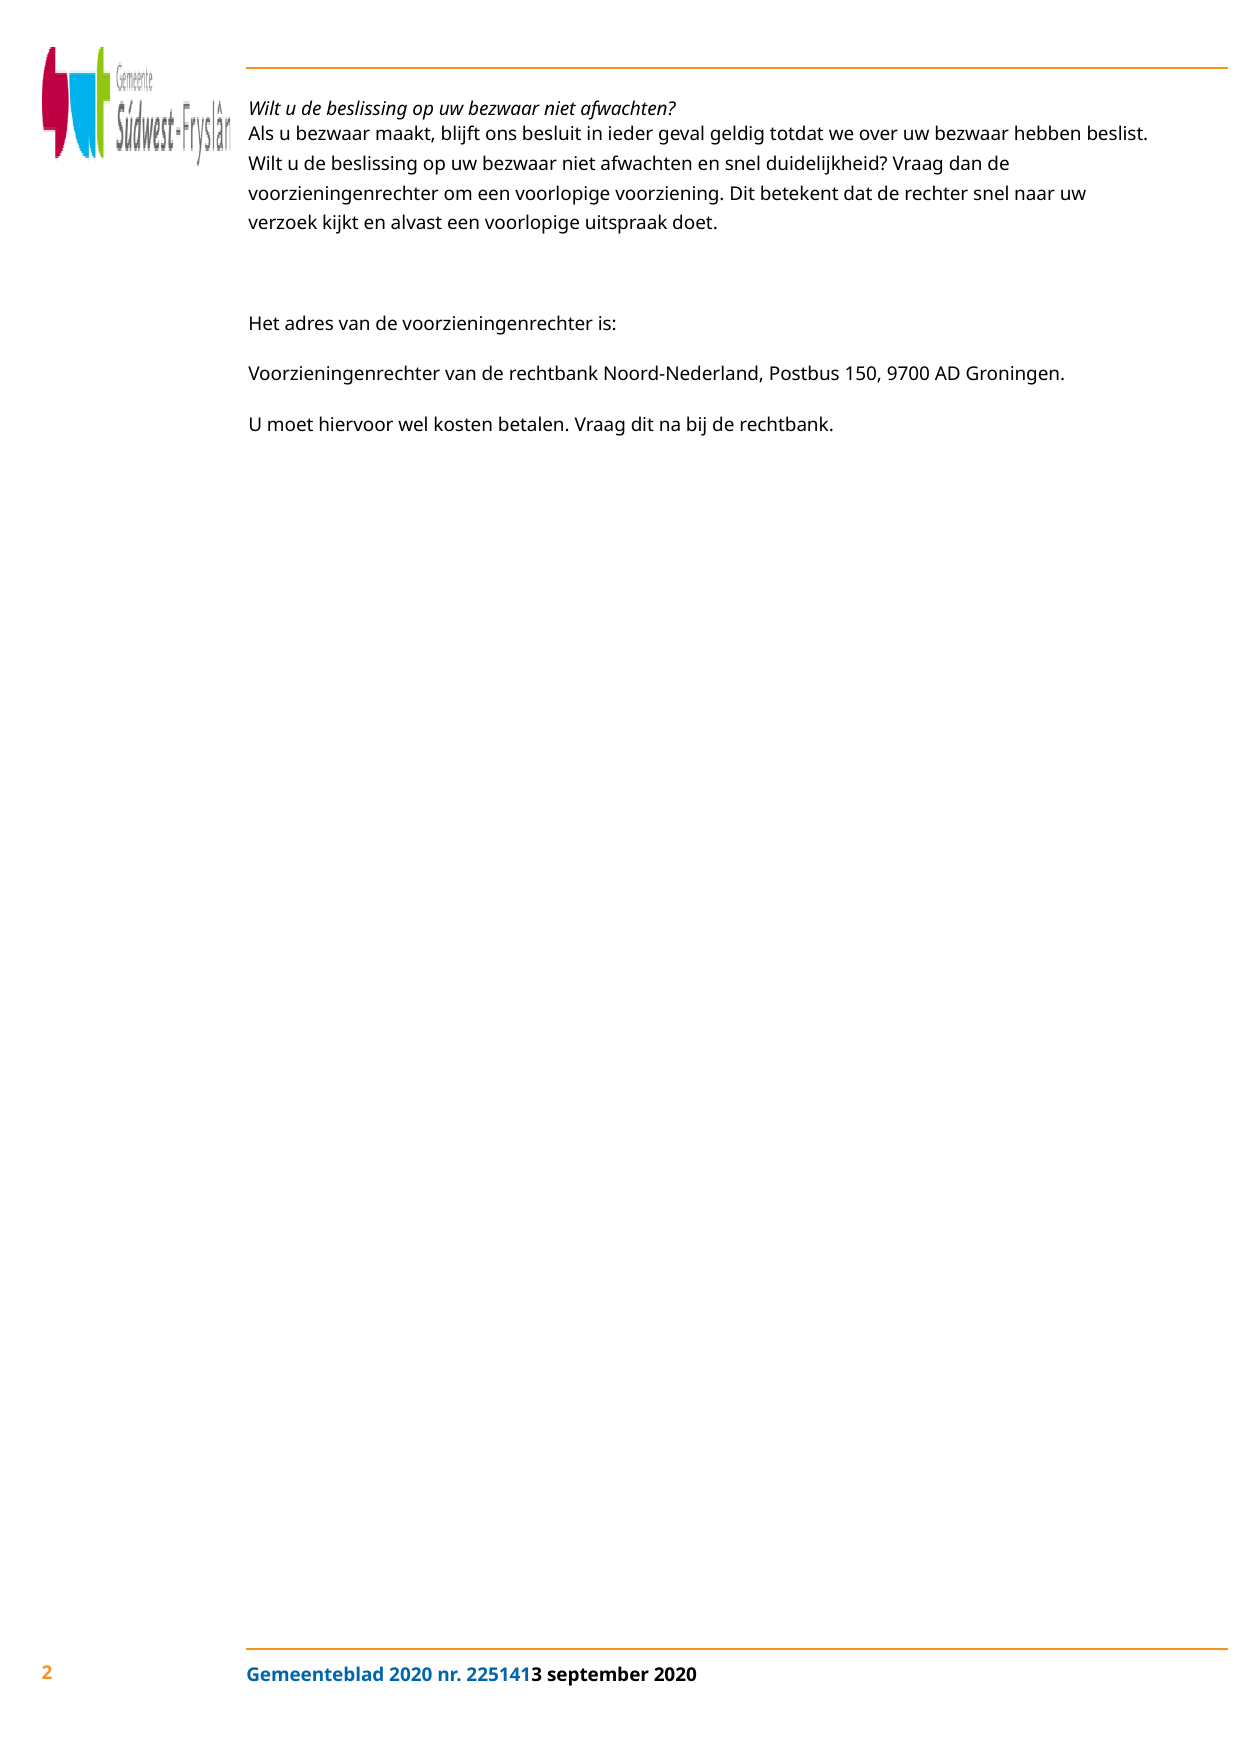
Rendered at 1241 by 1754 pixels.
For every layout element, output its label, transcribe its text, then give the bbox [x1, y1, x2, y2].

text Het adres van de voorzieningenrechter is: [248, 310, 1152, 336]
text Voorzieningenrechter van de rechtbank Noord-Nederland, Postbus 150, 9700 AD Groningen. [248, 361, 1152, 386]
text Als u bezwaar maakt, blijft ons besluit in ieder geval geldig totdat we over uw bezwaar hebben beslist. Wilt u de beslissing op uw bezwaar niet afwachten en snel duidelijkheid? Vraag dan de voorzieningenrechter om een voorlopige voorziening. Dit betekent dat de rechter snel naar uw verzoek kijkt en alvast een voorlopige uitspraak doet. [248, 121, 1152, 235]
picture [41, 47, 231, 172]
text Wilt u de beslissing op uw bezwaar niet afwachten? [248, 95, 1152, 121]
text U moet hiervoor wel kosten betalen. Vraag dit na bij de rechtbank. [248, 411, 1152, 437]
